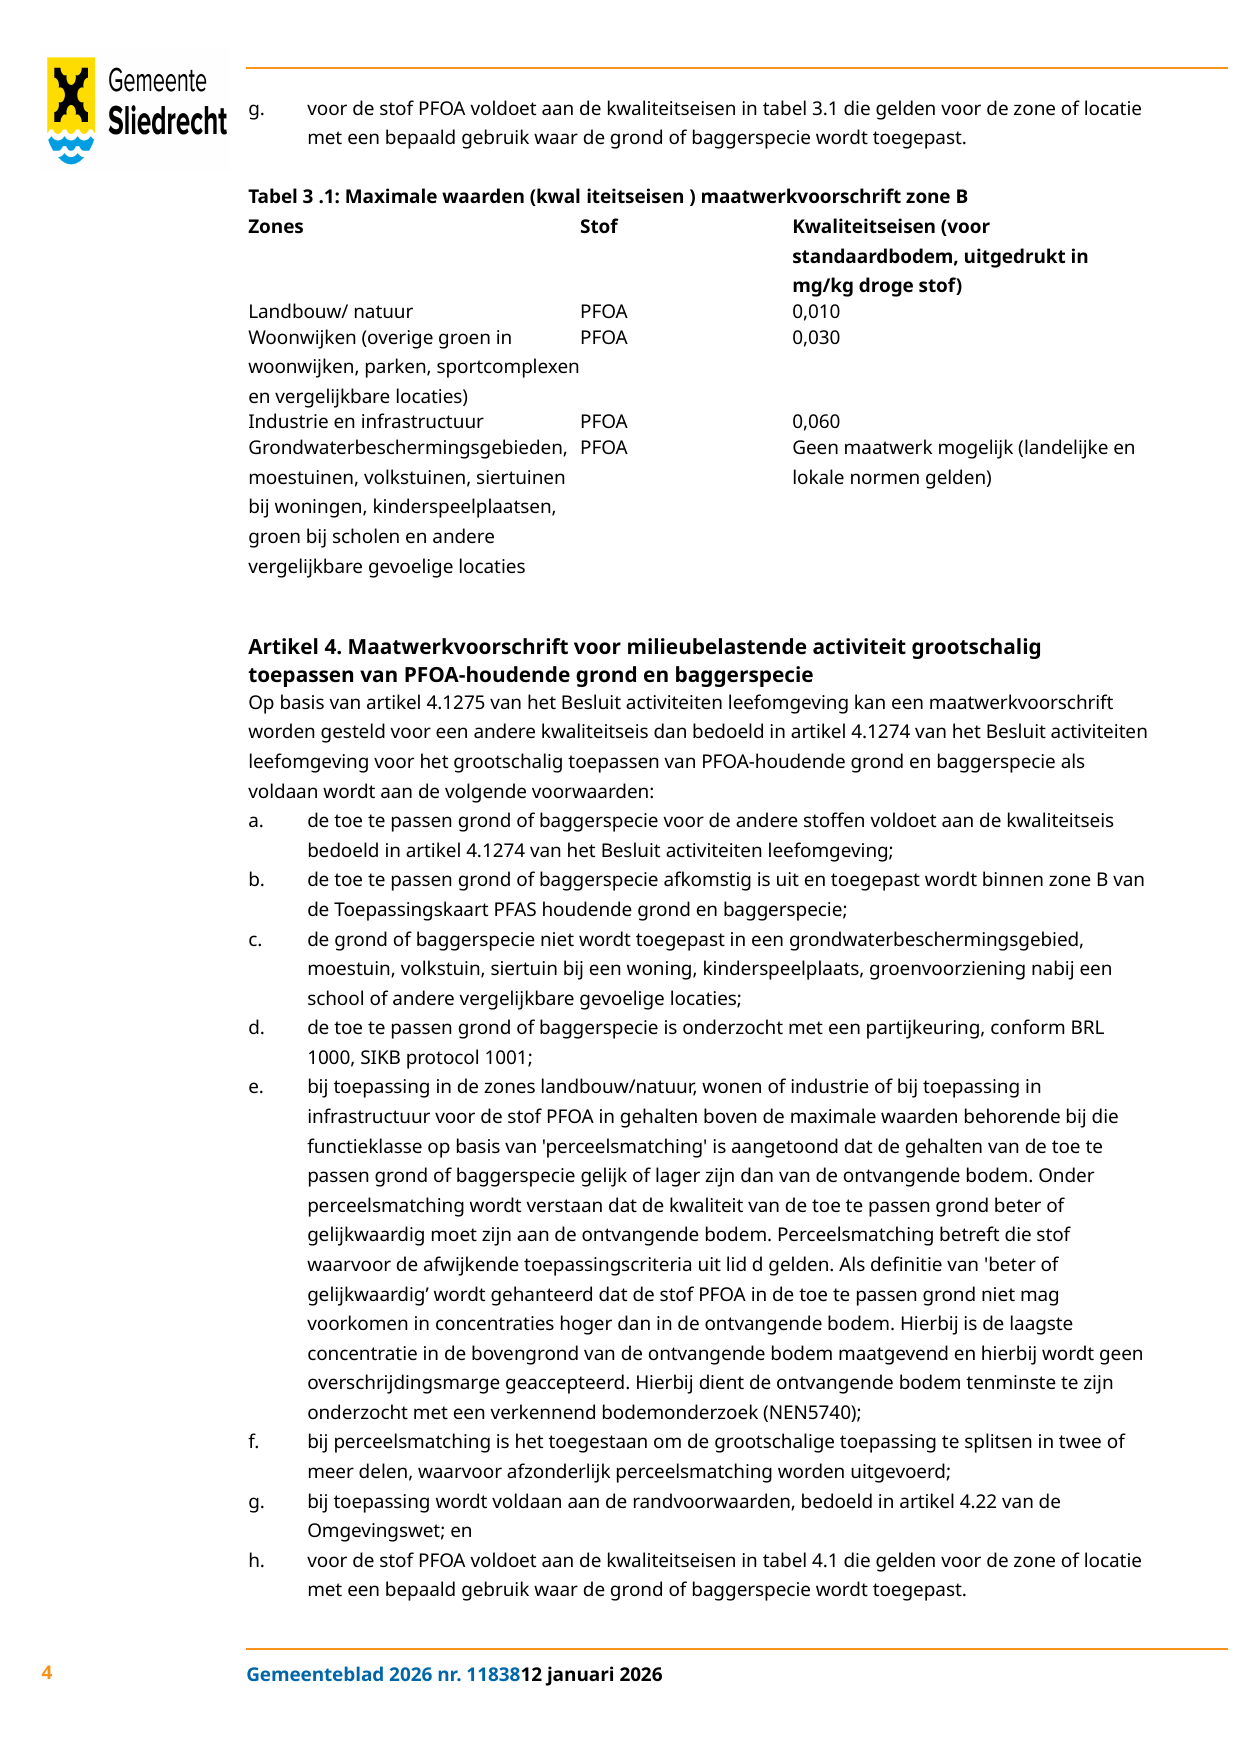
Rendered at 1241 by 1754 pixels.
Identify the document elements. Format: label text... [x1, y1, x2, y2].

table_cell Woonwijken (overige groen in woonwijken, parken, sportcomplexen en vergelijkbare locaties) [248, 324, 580, 409]
table_header Stof [580, 213, 792, 298]
table_cell PFOA [580, 324, 792, 409]
list bij toepassing in de zones landbouw/natuur, wonen of industrie of bij toepassing in infrastructuur voor de stof PFOA in gehalten boven de maximale waarden behorende bij die functieklasse op basis van 'perceelsmatching' is aangetoond dat de gehalten van de toe te passen grond of baggerspecie gelijk of lager zijn dan van de ontvangende bodem. Onder perceelsmatching wordt verstaan dat de kwaliteit van de toe te passen grond beter of gelijkwaardig moet zijn aan de ontvangende bodem. Perceelsmatching betreft die stof waarvoor de afwijkende toepassingscriteria uit lid d gelden. Als definitie van 'beter of gelijkwaardig’ wordt gehanteerd dat de stof PFOA in de toe te passen grond niet mag voorkomen in concentraties hoger dan in de ontvangende bodem. Hierbij is de laagste concentratie in de bovengrond van de ontvangende bodem maatgevend en hierbij wordt geen overschrijdingsmarge geaccepteerd. Hierbij dient de ontvangende bodem tenminste te zijn onderzocht met een verkennend bodemonderzoek (NEN5740); [248, 1074, 1152, 1425]
table_cell Grondwaterbeschermingsgebieden, moestuinen, volkstuinen, siertuinen bij woningen, kinderspeelplaatsen, groen bij scholen en andere vergelijkbare gevoelige locaties [248, 435, 580, 578]
table_cell 0,030 [792, 324, 1152, 409]
list bij toepassing wordt voldaan aan de randvoorwaarden, bedoeld in artikel 4.22 van de Omgevingswet; en [248, 1488, 1152, 1543]
table_header Zones [248, 213, 580, 298]
list de grond of baggerspecie niet wordt toegepast in een grondwaterbeschermingsgebied, moestuin, volkstuin, siertuin bij een woning, kinderspeelplaats, groenvoorziening nabij een school of andere vergelijkbare gevoelige locaties; [248, 926, 1152, 1011]
list bij perceelsmatching is het toegestaan om de grootschalige toepassing te splitsen in twee of meer delen, waarvoor afzonderlijk perceelsmatching worden uitgevoerd; [248, 1429, 1152, 1484]
text Op basis van artikel 4.1275 van het Besluit activiteiten leefomgeving kan een maatwerkvoorschrift worden gesteld voor een andere kwaliteitseis dan bedoeld in artikel 4.1274 van het Besluit activiteiten leefomgeving voor het grootschalig toepassen van PFOA-houdende grond en baggerspecie als voldaan wordt aan de volgende voorwaarden: [248, 689, 1152, 803]
picture [41, 47, 231, 172]
table_cell Industrie en infrastructuur [248, 409, 580, 434]
table_cell 0,060 [792, 409, 1152, 434]
table_cell 0,010 [792, 298, 1152, 324]
list voor de stof PFOA voldoet aan de kwaliteitseisen in tabel 3.1 die gelden voor de zone of locatie met een bepaald gebruik waar de grond of baggerspecie wordt toegepast. [248, 95, 1152, 150]
list voor de stof PFOA voldoet aan de kwaliteitseisen in tabel 4.1 die gelden voor de zone of locatie met een bepaald gebruik waar de grond of baggerspecie wordt toegepast. [248, 1547, 1152, 1602]
list de toe te passen grond of baggerspecie is onderzocht met een partijkeuring, conform BRL 1000, SIKB protocol 1001; [248, 1014, 1152, 1070]
table_cell PFOA [580, 435, 792, 578]
table_cell Landbouw/ natuur [248, 298, 580, 324]
table_header Kwaliteitseisen (voor standaardbodem, uitgedrukt in mg/kg droge stof) [792, 213, 1152, 298]
list de toe te passen grond of baggerspecie afkomstig is uit en toegepast wordt binnen zone B van de Toepassingskaart PFAS houdende grond en baggerspecie; [248, 867, 1152, 922]
table_cell PFOA [580, 298, 792, 324]
table_cell PFOA [580, 409, 792, 434]
text Tabel 3 .1: Maximale waarden (kwal iteitseisen ) maatwerkvoorschrift zone B [248, 183, 1152, 209]
text Artikel 4. Maatwerkvoorschrift voor milieubelastende activiteit grootschalig toepassen van PFOA-houdende grond en baggerspecie [248, 632, 1152, 689]
list de toe te passen grond of baggerspecie voor de andere stoffen voldoet aan de kwaliteitseis bedoeld in artikel 4.1274 van het Besluit activiteiten leefomgeving; [248, 807, 1152, 863]
table_cell Geen maatwerk mogelijk (landelijke en lokale normen gelden) [792, 435, 1152, 578]
